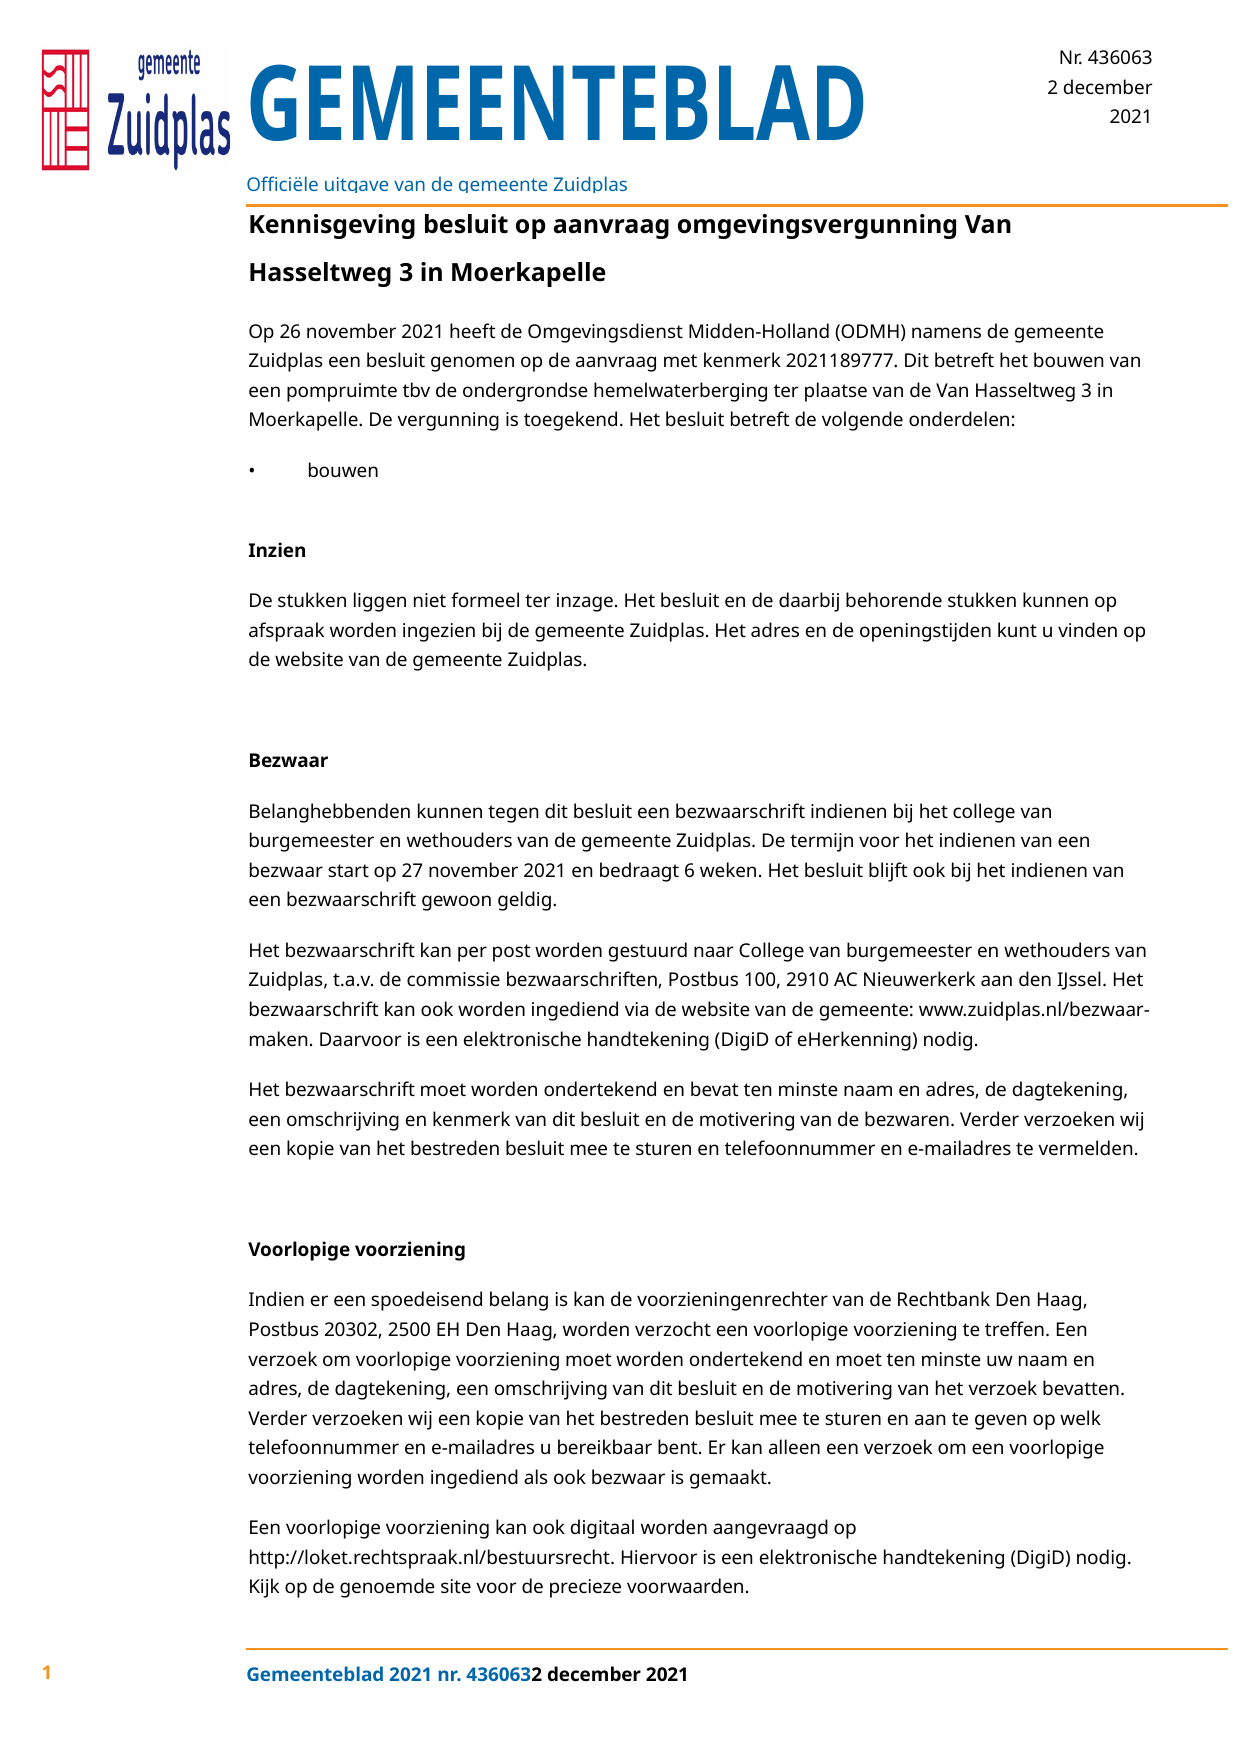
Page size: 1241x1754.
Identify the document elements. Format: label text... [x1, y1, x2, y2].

text Bezwaar [248, 747, 1152, 773]
list bouwen [248, 457, 1152, 483]
picture [41, 47, 231, 172]
text Belanghebbenden kunnen tegen dit besluit een bezwaarschrift indienen bij het college van burgemeester en wethouders van de gemeente Zuidplas. De termijn voor het indienen van een bezwaar start op 27 november 2021 en bedraagt 6 weken. Het besluit blijft ook bij het indienen van een bezwaarschrift gewoon geldig. [248, 798, 1152, 912]
text Het bezwaarschrift kan per post worden gestuurd naar College van burgemeester en wethouders van Zuidplas, t.a.v. de commissie bezwaarschriften, Postbus 100, 2910 AC Nieuwerkerk aan den IJssel. Het bezwaarschrift kan ook worden ingediend via de website van de gemeente: www.zuidplas.nl/bezwaar-maken. Daarvoor is een elektronische handtekening (DigiD of eHerkenning) nodig. [248, 937, 1152, 1052]
text Kennisgeving besluit op aanvraag omgevingsvergunning Van Hasseltweg 3 in Moerkapelle [248, 207, 1152, 288]
text Op 26 november 2021 heeft de Omgevingsdienst Midden-Holland (ODMH) namens de gemeente Zuidplas een besluit genomen op de aanvraag met kenmerk 2021189777. Dit betreft het bouwen van een pompruimte tbv de ondergrondse hemelwaterberging ter plaatse van de Van Hasseltweg 3 in Moerkapelle. De vergunning is toegekend. Het besluit betreft de volgende onderdelen: [248, 318, 1152, 432]
text Inzien [248, 537, 1152, 563]
text Voorlopige voorziening [248, 1236, 1152, 1262]
text De stukken liggen niet formeel ter inzage. Het besluit en de daarbij behorende stukken kunnen op afspraak worden ingezien bij de gemeente Zuidplas. Het adres en de openingstijden kunt u vinden op de website van de gemeente Zuidplas. [248, 587, 1152, 672]
text Het bezwaarschrift moet worden ondertekend en bevat ten minste naam en adres, de dagtekening, een omschrijving en kenmerk van dit besluit en de motivering van de bezwaren. Verder verzoeken wij een kopie van het bestreden besluit mee te sturen en telefoonnummer en e-mailadres te vermelden. [248, 1076, 1152, 1161]
text Indien er een spoedeisend belang is kan de voorzieningenrechter van de Rechtbank Den Haag, Postbus 20302, 2500 EH Den Haag, worden verzocht een voorlopige voorziening te treffen. Een verzoek om voorlopige voorziening moet worden ondertekend en moet ten minste uw naam en adres, de dagtekening, een omschrijving van dit besluit en de motivering van het verzoek bevatten. Verder verzoeken wij een kopie van het bestreden besluit mee te sturen en aan te geven op welk telefoonnummer en e-mailadres u bereikbaar bent. Er kan alleen een verzoek om een voorlopige voorziening worden ingediend als ook bezwaar is gemaakt. [248, 1287, 1152, 1490]
text Een voorlopige voorziening kan ook digitaal worden aangevraagd op http://loket.rechtspraak.nl/bestuursrecht. Hiervoor is een elektronische handtekening (DigiD) nodig. Kijk op de genoemde site voor de precieze voorwaarden. [248, 1514, 1152, 1599]
